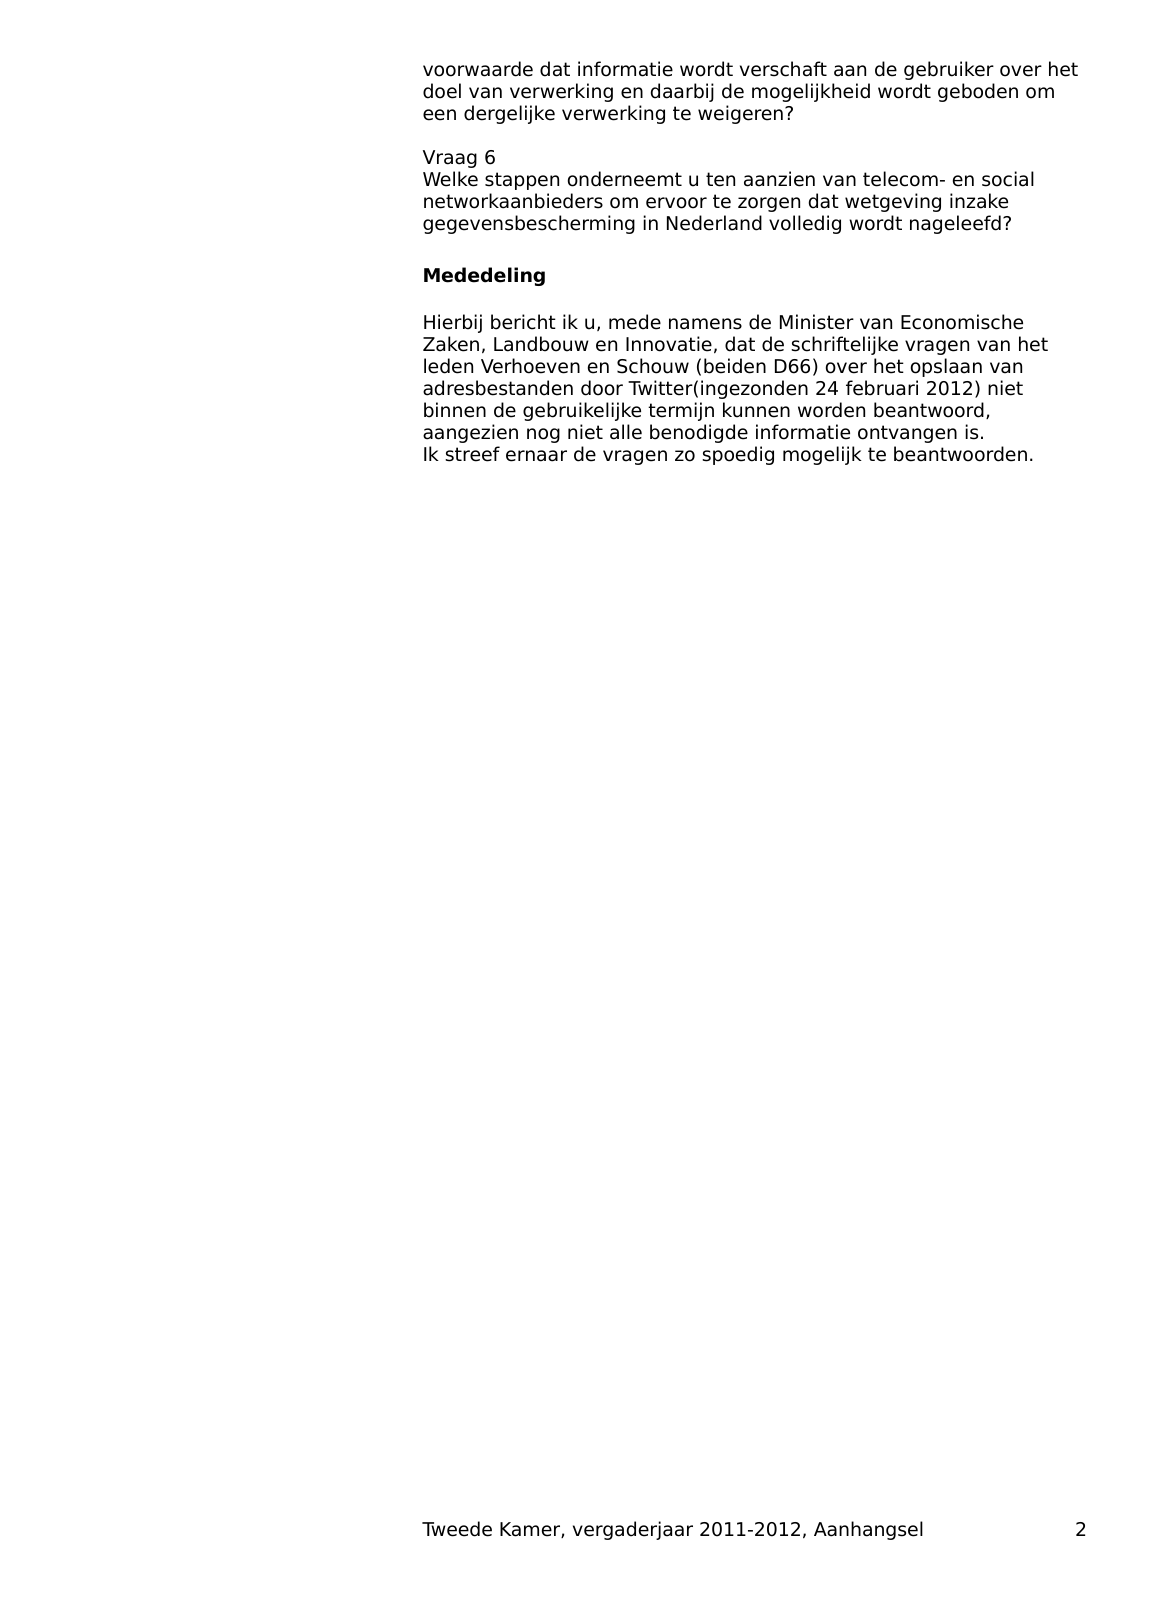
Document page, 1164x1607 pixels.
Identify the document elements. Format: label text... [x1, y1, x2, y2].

text Welke stappen onderneemt u ten aanzien van telecom- en social networkaanbieders om ervoor te zorgen dat wetgeving inzake gegevensbescherming in Nederland volledig wordt nageleefd? [422, 169, 1087, 235]
text Vraag 6 [422, 147, 1087, 169]
text Ik streef ernaar de vragen zo spoedig mogelijk te beantwoorden. [422, 444, 1087, 466]
subtitle Mededeling [422, 265, 1087, 287]
text voorwaarde dat informatie wordt verschaft aan de gebruiker over het doel van verwerking en daarbij de mogelijkheid wordt geboden om een dergelijke verwerking te weigeren? [422, 59, 1087, 125]
text Hierbij bericht ik u, mede namens de Minister van Economische Zaken, Landbouw en Innovatie, dat de schriftelijke vragen van het leden Verhoeven en Schouw (beiden D66) over het opslaan van adresbestanden door Twitter(ingezonden 24 februari 2012) niet binnen de gebruikelijke termijn kunnen worden beantwoord, aangezien nog niet alle benodigde informatie ontvangen is. [422, 312, 1087, 444]
